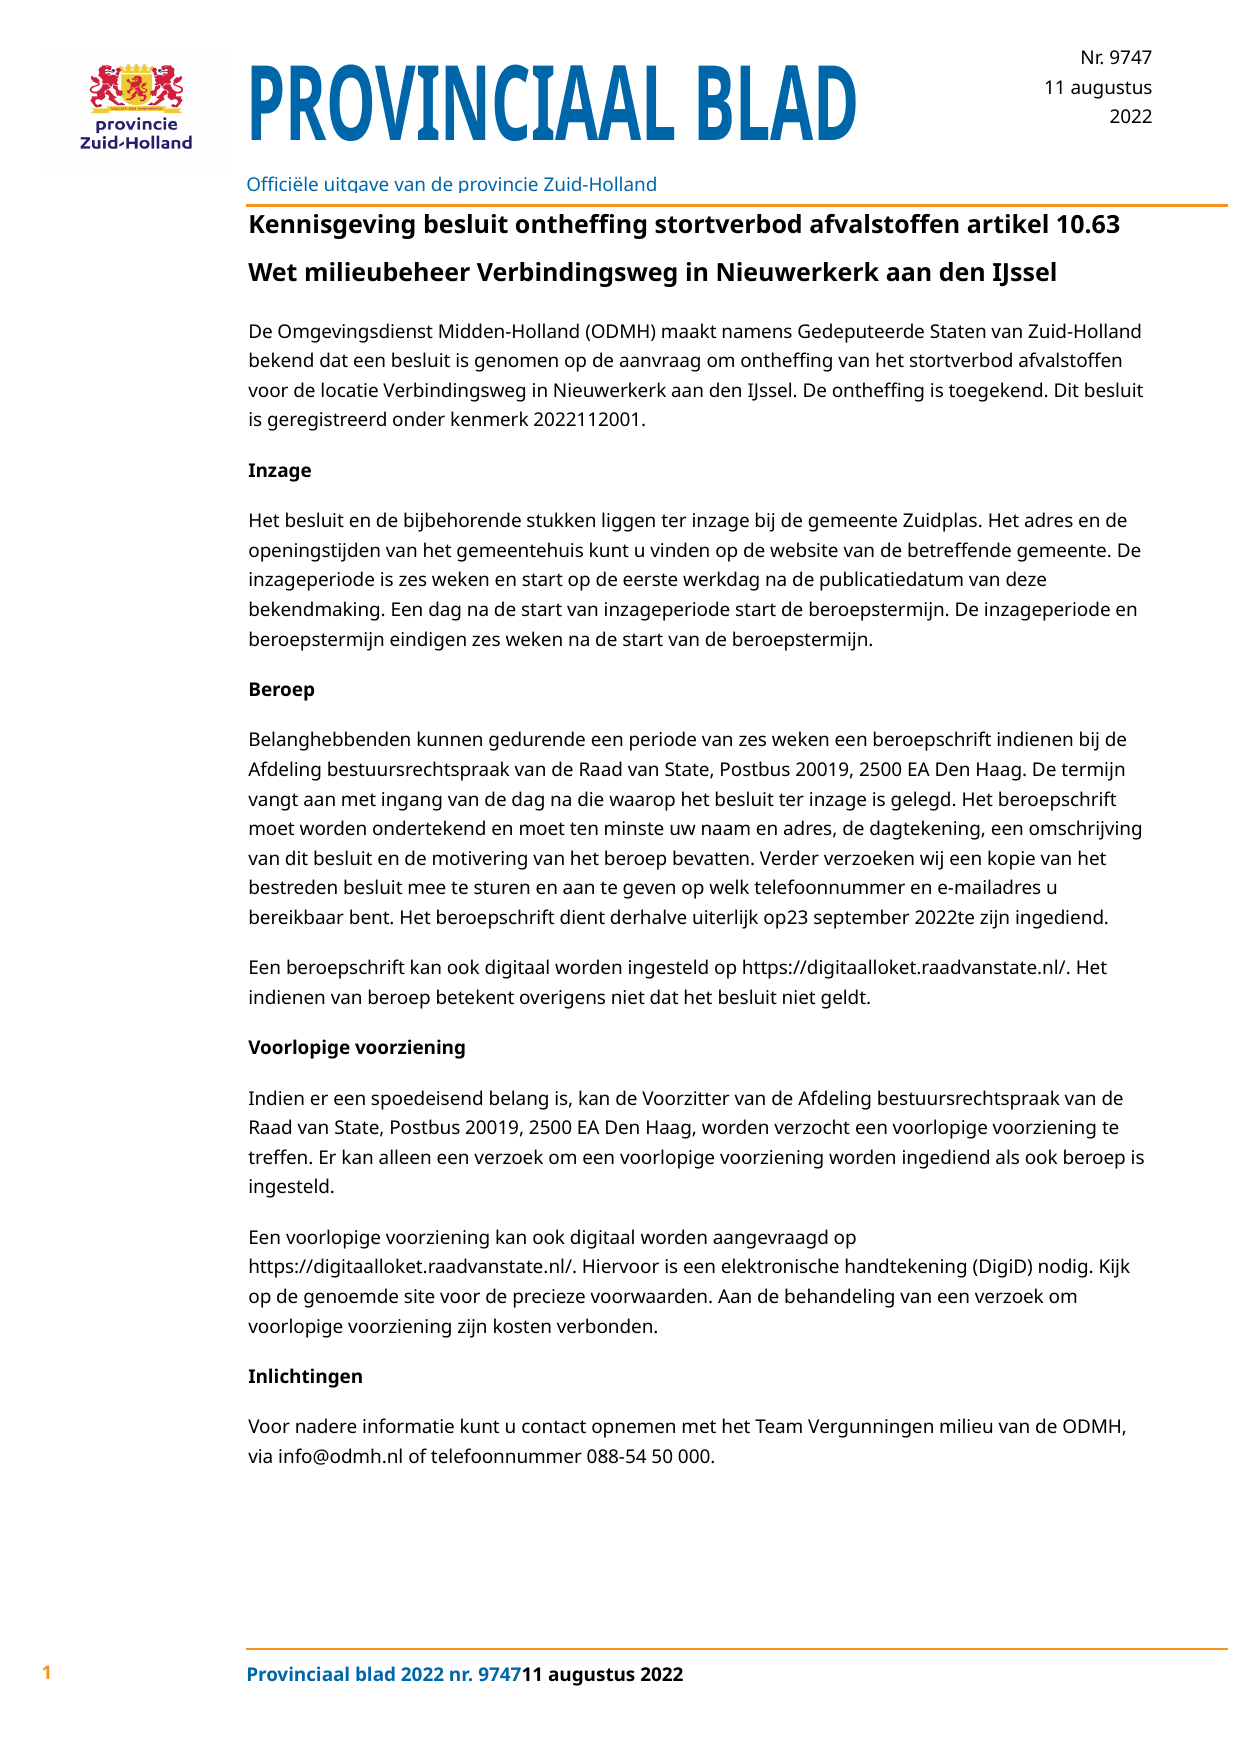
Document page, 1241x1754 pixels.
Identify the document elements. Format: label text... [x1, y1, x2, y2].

text Inlichtingen [248, 1363, 1152, 1389]
text Voorlopige voorziening [248, 1034, 1152, 1060]
text Een beroepschrift kan ook digitaal worden ingesteld op https://digitaalloket.raadvanstate.nl/. Het indienen van beroep betekent overigens niet dat het besluit niet geldt. [248, 954, 1152, 1010]
text Indien er een spoedeisend belang is, kan de Voorzitter van de Afdeling bestuursrechtspraak van de Raad van State, Postbus 20019, 2500 EA Den Haag, worden verzocht een voorlopige voorziening te treffen. Er kan alleen een verzoek om een voorlopige voorziening worden ingediend als ook beroep is ingesteld. [248, 1085, 1152, 1199]
picture [41, 47, 231, 172]
text Een voorlopige voorziening kan ook digitaal worden aangevraagd op https://digitaalloket.raadvanstate.nl/. Hiervoor is een elektronische handtekening (DigiD) nodig. Kijk op de genoemde site voor de precieze voorwaarden. Aan de behandeling van een verzoek om voorlopige voorziening zijn kosten verbonden. [248, 1224, 1152, 1339]
text Kennisgeving besluit ontheffing stortverbod afvalstoffen artikel 10.63 Wet milieubeheer Verbindingsweg in Nieuwerkerk aan den IJssel [248, 207, 1152, 288]
text Inzage [248, 457, 1152, 483]
text Beroep [248, 676, 1152, 702]
text De Omgevingsdienst Midden-Holland (ODMH) maakt namens Gedeputeerde Staten van Zuid-Holland bekend dat een besluit is genomen op de aanvraag om ontheffing van het stortverbod afvalstoffen voor de locatie Verbindingsweg in Nieuwerkerk aan den IJssel. De ontheffing is toegekend. Dit besluit is geregistreerd onder kenmerk 2022112001. [248, 318, 1152, 432]
text Belanghebbenden kunnen gedurende een periode van zes weken een beroepschrift indienen bij de Afdeling bestuursrechtspraak van de Raad van State, Postbus 20019, 2500 EA Den Haag. De termijn vangt aan met ingang van de dag na die waarop het besluit ter inzage is gelegd. Het beroepschrift moet worden ondertekend en moet ten minste uw naam en adres, de dagtekening, een omschrijving van dit besluit en de motivering van het beroep bevatten. Verder verzoeken wij een kopie van het bestreden besluit mee te sturen en aan te geven op welk telefoonnummer en e-mailadres u bereikbaar bent. Het beroepschrift dient derhalve uiterlijk op23 september 2022te zijn ingediend. [248, 727, 1152, 930]
text Het besluit en de bijbehorende stukken liggen ter inzage bij de gemeente Zuidplas. Het adres en de openingstijden van het gemeentehuis kunt u vinden op de website van de betreffende gemeente. De inzageperiode is zes weken en start op de eerste werkdag na de publicatiedatum van deze bekendmaking. Een dag na de start van inzageperiode start de beroepstermijn. De inzageperiode en beroepstermijn eindigen zes weken na de start van de beroepstermijn. [248, 507, 1152, 652]
text Voor nadere informatie kunt u contact opnemen met het Team Vergunningen milieu van de ODMH, via info@odmh.nl of telefoonnummer 088-54 50 000. [248, 1414, 1152, 1469]
